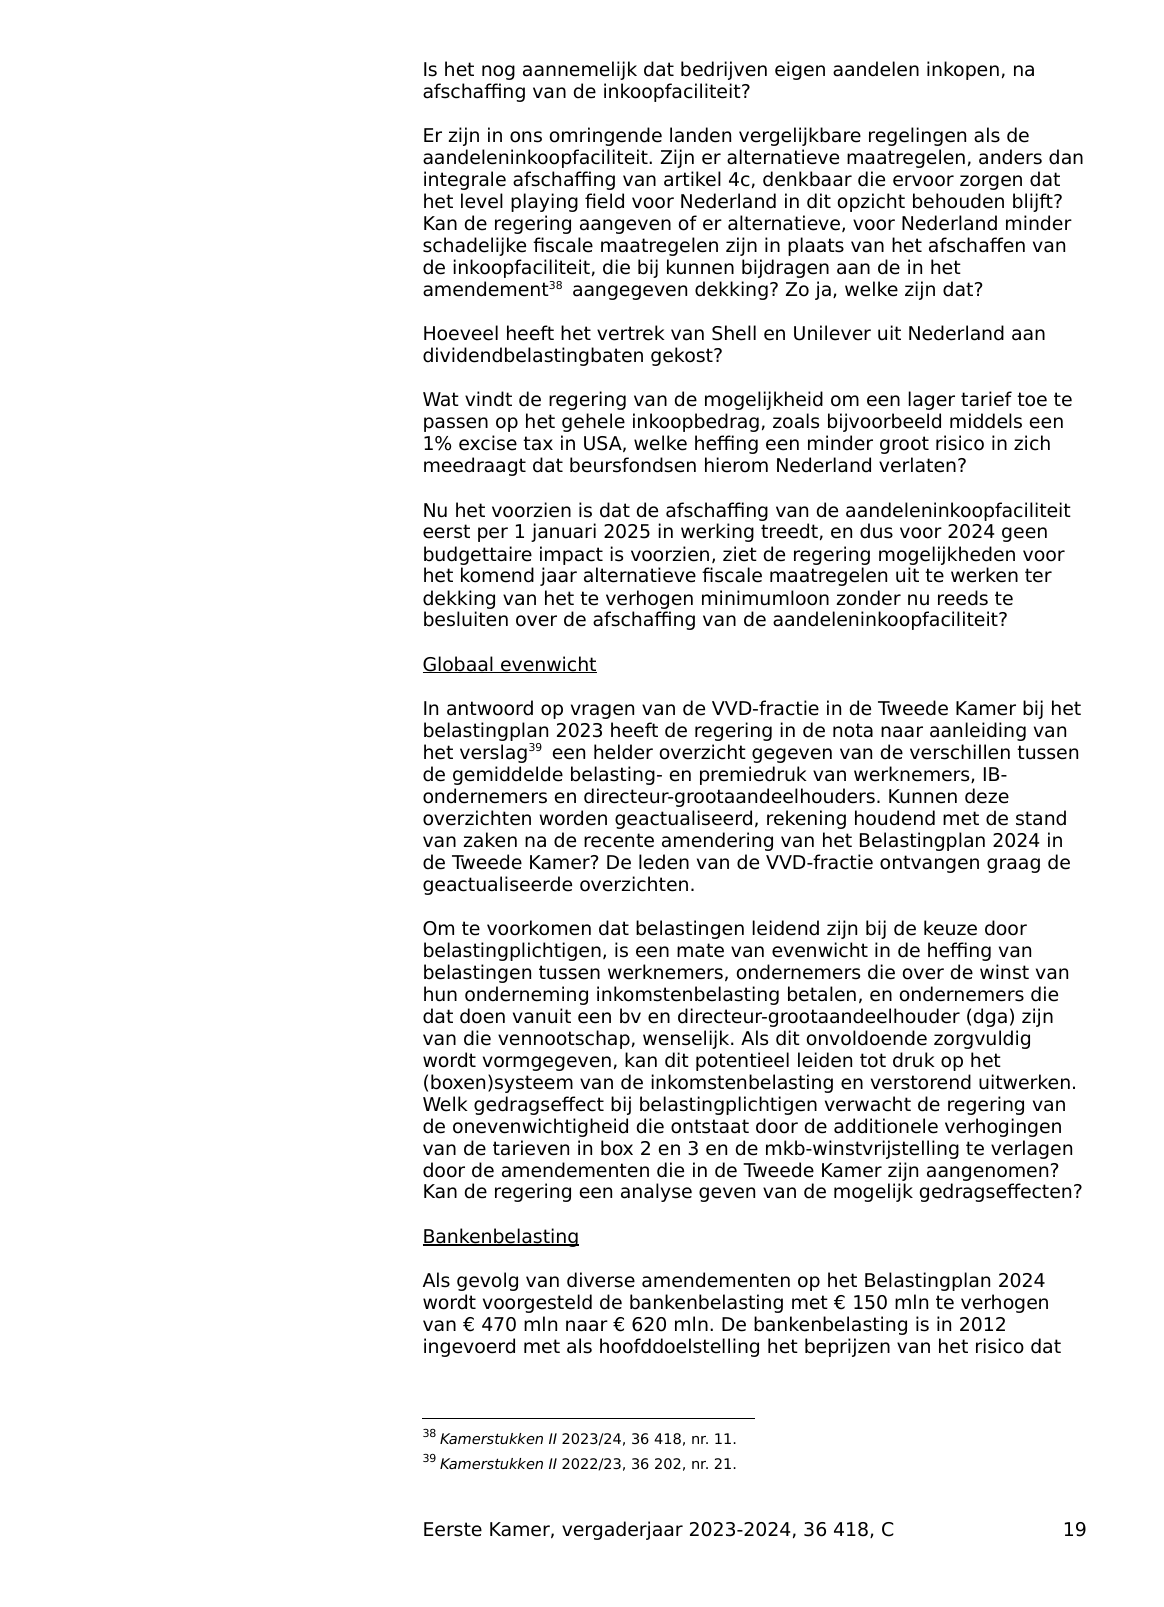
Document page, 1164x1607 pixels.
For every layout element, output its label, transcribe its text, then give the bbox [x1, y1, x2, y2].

subtitle Globaal evenwicht [422, 653, 1087, 676]
text Er zijn in ons omringende landen vergelijkbare regelingen als de aandeleninkoopfaciliteit. Zijn er alternatieve maatregelen, anders dan integrale afschaffing van artikel 4c, denkbaar die ervoor zorgen dat het level playing field voor Nederland in dit opzicht behouden blijft? Kan de regering aangeven of er alternatieve, voor Nederland minder schadelijke fiscale maatregelen zijn in plaats van het afschaffen van de inkoopfaciliteit, die bij kunnen bijdragen aan de in het amendement aangegeven dekking? Zo ja, welke zijn dat? [422, 125, 1087, 301]
text Nu het voorzien is dat de afschaffing van de aandeleninkoopfaciliteit eerst per 1 januari 2025 in werking treedt, en dus voor 2024 geen budgettaire impact is voorzien, ziet de regering mogelijkheden voor het komend jaar alternatieve fiscale maatregelen uit te werken ter dekking van het te verhogen minimumloon zonder nu reeds te besluiten over de afschaffing van de aandeleninkoopfaciliteit? [422, 499, 1087, 631]
subtitle Bankenbelasting [422, 1226, 1087, 1248]
text Kamerstukken II 2022/23, 36 202, nr. 21. [422, 1452, 1087, 1474]
text Als gevolg van diverse amendementen op het Belastingplan 2024 wordt voorgesteld de bankenbelasting met € 150 mln te verhogen van € 470 mln naar € 620 mln. De bankenbelasting is in 2012 ingevoerd met als hoofddoelstelling het beprijzen van het risico dat [422, 1270, 1087, 1358]
text In antwoord op vragen van de VVD-fractie in de Tweede Kamer bij het belastingplan 2023 heeft de regering in de nota naar aanleiding van het verslag een helder overzicht gegeven van de verschillen tussen de gemiddelde belasting- en premiedruk van werknemers, IB-ondernemers en directeur-grootaandeelhouders. Kunnen deze overzichten worden geactualiseerd, rekening houdend met de stand van zaken na de recente amendering van het Belastingplan 2024 in de Tweede Kamer? De leden van de VVD-fractie ontvangen graag de geactualiseerde overzichten. [422, 698, 1087, 896]
text Wat vindt de regering van de mogelijkheid om een lager tarief toe te passen op het gehele inkoopbedrag, zoals bijvoorbeeld middels een 1% excise tax in USA, welke heffing een minder groot risico in zich meedraagt dat beursfondsen hierom Nederland verlaten? [422, 389, 1087, 477]
text Om te voorkomen dat belastingen leidend zijn bij de keuze door belastingplichtigen, is een mate van evenwicht in de heffing van belastingen tussen werknemers, ondernemers die over de winst van hun onderneming inkomstenbelasting betalen, en ondernemers die dat doen vanuit een bv en directeur-grootaandeelhouder (dga) zijn van die vennootschap, wenselijk. Als dit onvoldoende zorgvuldig wordt vormgegeven, kan dit potentieel leiden tot druk op het (boxen)systeem van de inkomstenbelasting en verstorend uitwerken. Welk gedragseffect bij belastingplichtigen verwacht de regering van de onevenwichtigheid die ontstaat door de additionele verhogingen van de tarieven in box 2 en 3 en de mkb-winstvrijstelling te verlagen door de amendementen die in de Tweede Kamer zijn aangenomen? Kan de regering een analyse geven van de mogelijk gedragseffecten? [422, 918, 1087, 1203]
text Is het nog aannemelijk dat bedrijven eigen aandelen inkopen, na afschaffing van de inkoopfaciliteit? [422, 59, 1087, 103]
text Hoeveel heeft het vertrek van Shell en Unilever uit Nederland aan dividendbelastingbaten gekost? [422, 323, 1087, 367]
text Kamerstukken II 2023/24, 36 418, nr. 11. [422, 1427, 1087, 1449]
